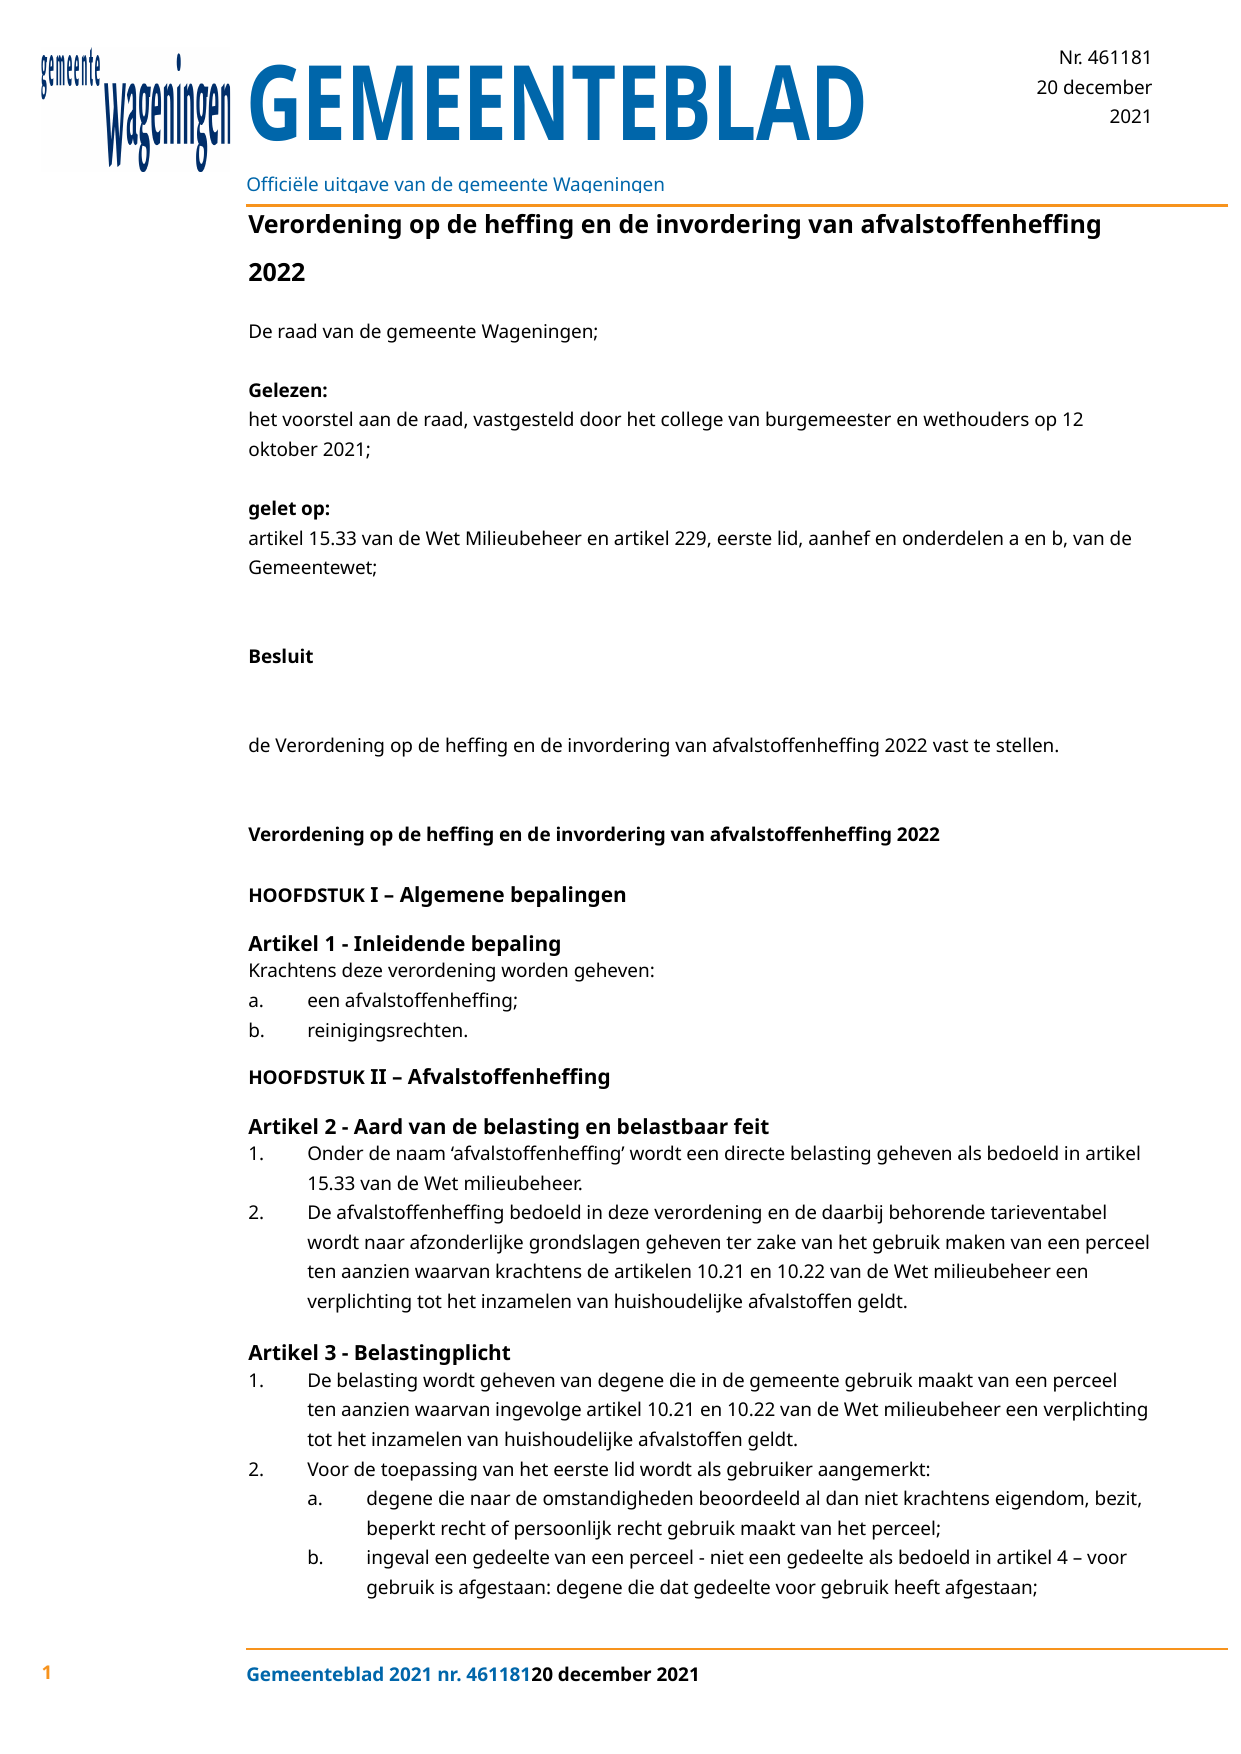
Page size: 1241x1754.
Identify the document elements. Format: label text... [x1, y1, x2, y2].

list De belasting wordt geheven van degene die in de gemeente gebruik maakt van een perceel ten aanzien waarvan ingevolge artikel 10.21 en 10.22 van de Wet milieubeheer een verplichting tot het inzamelen van huishoudelijke afvalstoffen geldt. [248, 1367, 1152, 1452]
list De afvalstoffenheffing bedoeld in deze verordening en de daarbij behorende tarieventabel wordt naar afzonderlijke grondslagen geheven ter zake van het gebruik maken van een perceel ten aanzien waarvan krachtens de artikelen 10.21 en 10.22 van de Wet milieubeheer een verplichting tot het inzamelen van huishoudelijke afvalstoffen geldt. [248, 1199, 1152, 1314]
text het voorstel aan de raad, vastgesteld door het college van burgemeester en wethouders op 12 oktober 2021; [248, 407, 1152, 462]
picture [41, 47, 231, 172]
text Verordening op de heffing en de invordering van afvalstoffenheffing 2022 [248, 207, 1152, 288]
list een afvalstoffenheffing; [248, 987, 1152, 1013]
text Verordening op de heffing en de invordering van afvalstoffenheffing 2022 [248, 821, 1152, 847]
text de Verordening op de heffing en de invordering van afvalstoffenheffing 2022 vast te stellen. [248, 732, 1152, 758]
text Artikel 2 - Aard van de belasting en belastbaar feit [248, 1112, 1152, 1140]
text Gelezen: [248, 377, 1152, 403]
text Artikel 1 - Inleidende bepaling [248, 929, 1152, 958]
list ingeval een gedeelte van een perceel - niet een gedeelte als bedoeld in artikel 4 – voor gebruik is afgestaan: degene die dat gedeelte voor gebruik heeft afgestaan; [307, 1544, 1152, 1600]
text gelet op: [248, 495, 1152, 521]
text De raad van de gemeente Wageningen; [248, 318, 1152, 344]
text Krachtens deze verordening worden geheven: [248, 958, 1152, 983]
list Onder de naam ‘afvalstoffenheffing’ wordt een directe belasting geheven als bedoeld in artikel 15.33 van de Wet milieubeheer. [248, 1140, 1152, 1196]
list reinigingsrechten. [248, 1017, 1152, 1043]
text Artikel 3 - Belastingplicht [248, 1338, 1152, 1367]
list degene die naar de omstandigheden beoordeeld al dan niet krachtens eigendom, bezit, beperkt recht of persoonlijk recht gebruik maakt van het perceel; [307, 1485, 1152, 1541]
list Voor de toepassing van het eerste lid wordt als gebruiker aangemerkt: [248, 1456, 1152, 1481]
text HOOFDSTUK I – Algemene bepalingen [248, 880, 1152, 908]
text artikel 15.33 van de Wet Milieubeheer en artikel 229, eerste lid, aanhef en onderdelen a en b, van de Gemeentewet; [248, 525, 1152, 580]
text Besluit [248, 643, 1152, 669]
text HOOFDSTUK II – Afvalstoffenheffing [248, 1062, 1152, 1091]
